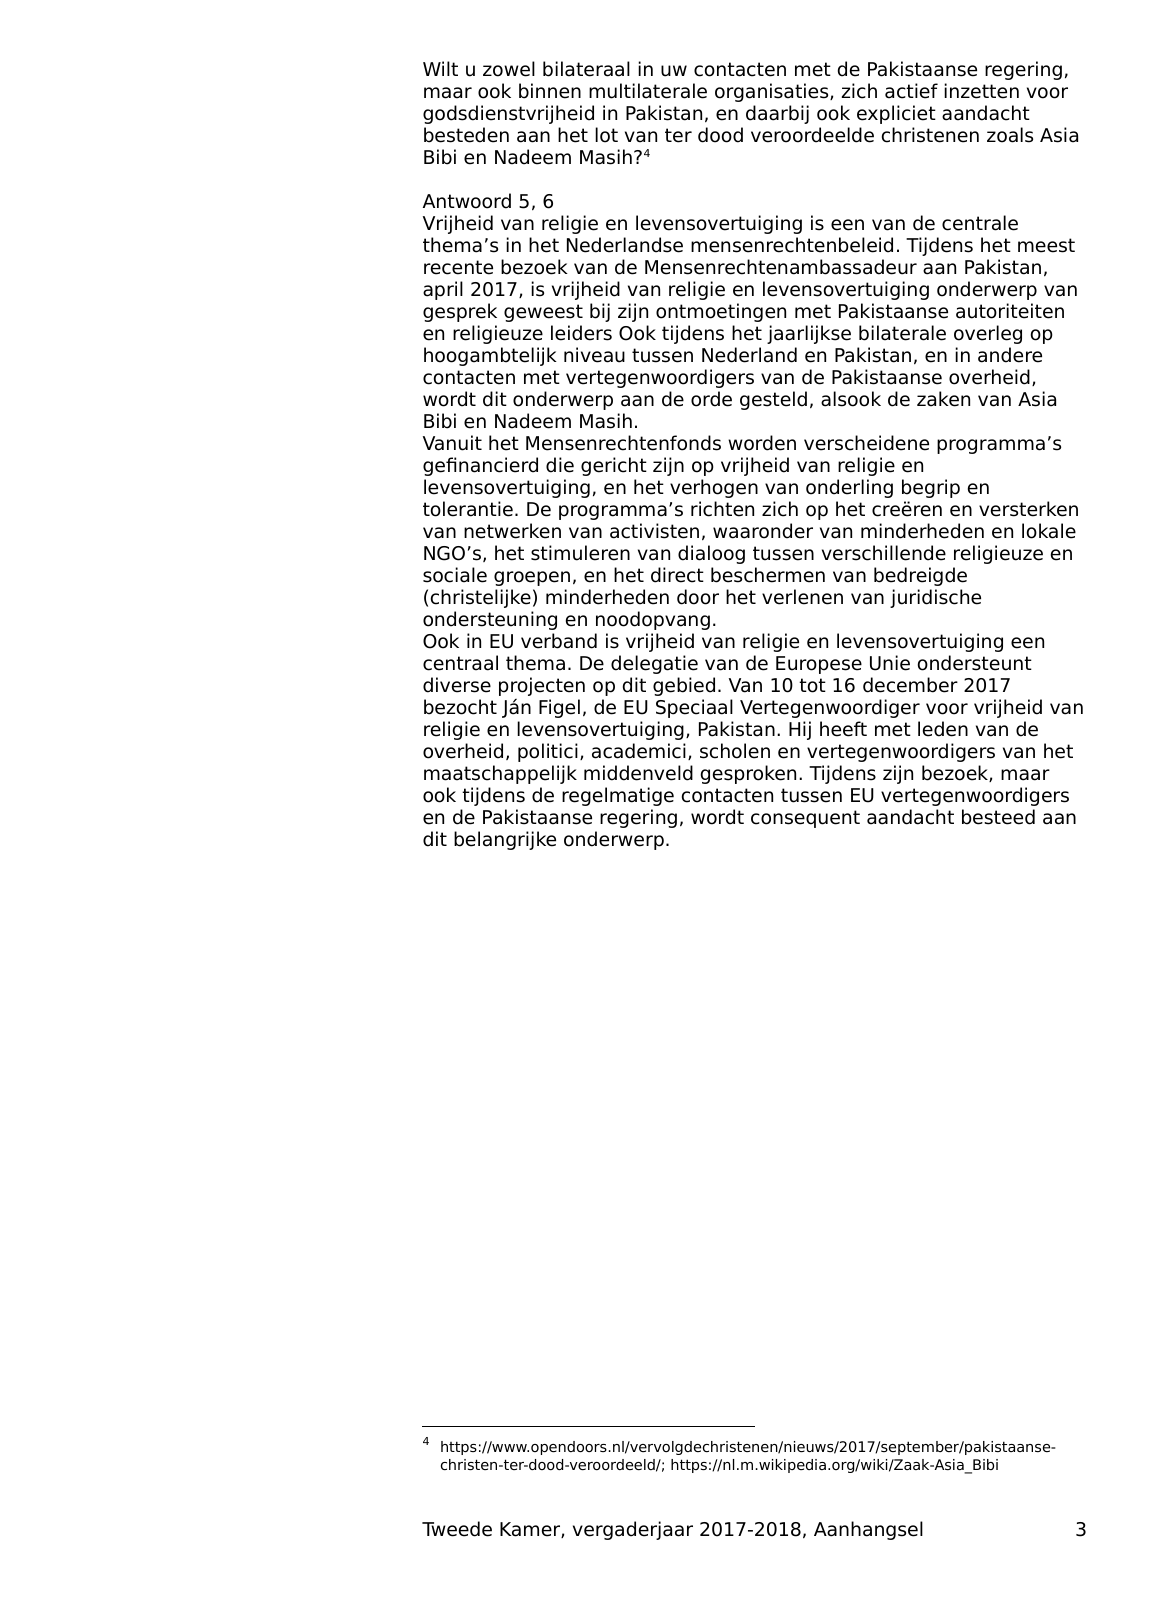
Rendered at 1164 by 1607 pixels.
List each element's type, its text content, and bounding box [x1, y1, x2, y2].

text Wilt u zowel bilateraal in uw contacten met de Pakistaanse regering, maar ook binnen multilaterale organisaties, zich actief inzetten voor godsdienstvrijheid in Pakistan, en daarbij ook expliciet aandacht besteden aan het lot van ter dood veroordeelde christenen zoals Asia Bibi en Nadeem Masih? [422, 59, 1087, 169]
text Vanuit het Mensenrechtenfonds worden verscheidene programma’s gefinancierd die gericht zijn op vrijheid van religie en levensovertuiging, en het verhogen van onderling begrip en tolerantie. De programma’s richten zich op het creëren en versterken van netwerken van activisten, waaronder van minderheden en lokale NGO’s, het stimuleren van dialoog tussen verschillende religieuze en sociale groepen, en het direct beschermen van bedreigde (christelijke) minderheden door het verlenen van juridische ondersteuning en noodopvang. [422, 433, 1087, 631]
text Ook in EU verband is vrijheid van religie en levensovertuiging een centraal thema. De delegatie van de Europese Unie ondersteunt diverse projecten op dit gebied. Van 10 tot 16 december 2017 bezocht Ján Figel, de EU Speciaal Vertegenwoordiger voor vrijheid van religie en levensovertuiging, Pakistan. Hij heeft met leden van de overheid, politici, academici, scholen en vertegenwoordigers van het maatschappelijk middenveld gesproken. Tijdens zijn bezoek, maar ook tijdens de regelmatige contacten tussen EU vertegenwoordigers en de Pakistaanse regering, wordt consequent aandacht besteed aan dit belangrijke onderwerp. [422, 631, 1087, 851]
text Antwoord 5, 6 [422, 191, 1087, 213]
text https://www.opendoors.nl/vervolgdechristenen/nieuws/2017/september/pakistaanse-christen-ter-dood-veroordeeld/; https://nl.m.wikipedia.org/wiki/Zaak-Asia_Bibi [422, 1435, 1087, 1474]
text Vrijheid van religie en levensovertuiging is een van de centrale thema’s in het Nederlandse mensenrechtenbeleid. Tijdens het meest recente bezoek van de Mensenrechtenambassadeur aan Pakistan, april 2017, is vrijheid van religie en levensovertuiging onderwerp van gesprek geweest bij zijn ontmoetingen met Pakistaanse autoriteiten en religieuze leiders Ook tijdens het jaarlijkse bilaterale overleg op hoogambtelijk niveau tussen Nederland en Pakistan, en in andere contacten met vertegenwoordigers van de Pakistaanse overheid, wordt dit onderwerp aan de orde gesteld, alsook de zaken van Asia Bibi en Nadeem Masih. [422, 213, 1087, 433]
